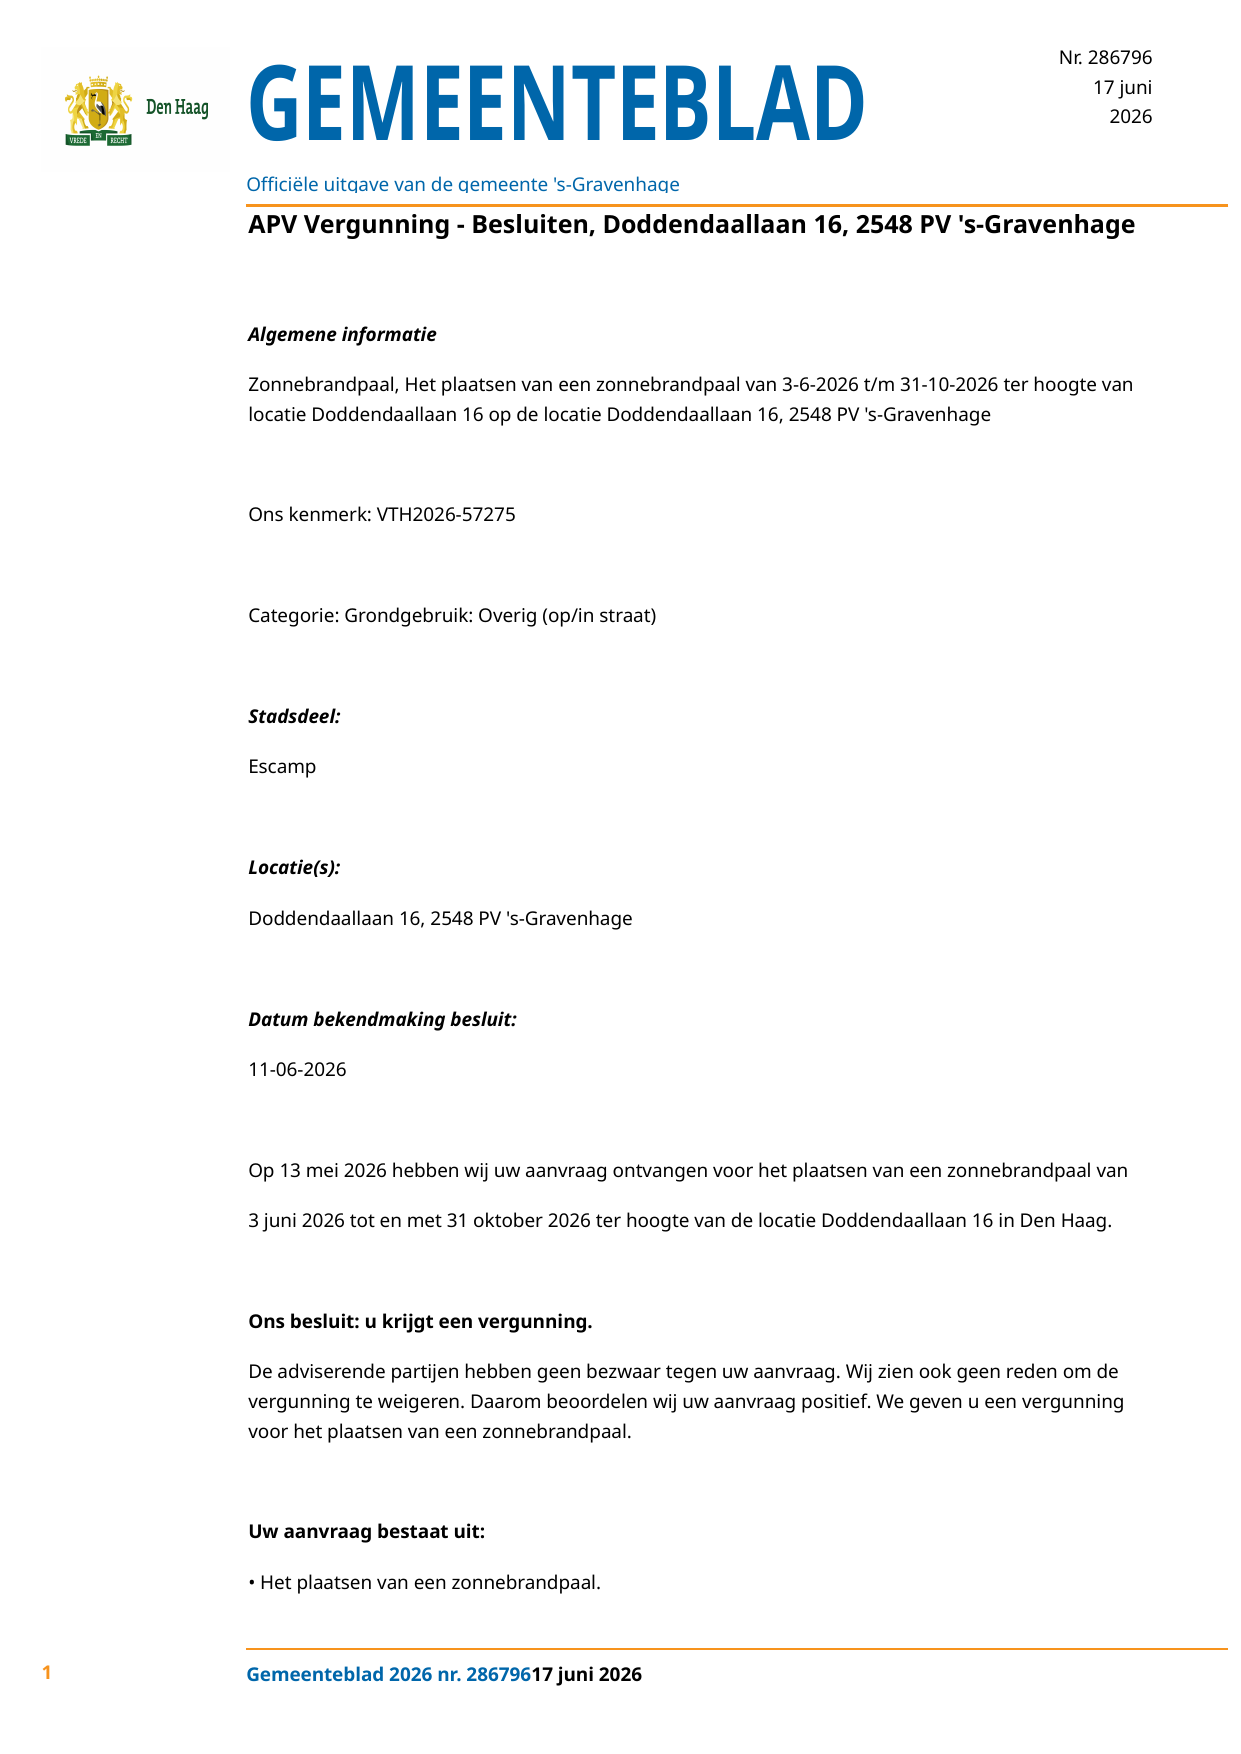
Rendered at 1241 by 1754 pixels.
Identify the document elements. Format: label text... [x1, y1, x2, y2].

text Ons besluit: u krijgt een vergunning. [248, 1308, 1152, 1334]
text Locatie(s): [248, 854, 1152, 880]
picture [41, 47, 231, 172]
text Uw aanvraag bestaat uit: [248, 1519, 1152, 1544]
text De adviserende partijen hebben geen bezwaar tegen uw aanvraag. Wij zien ook geen reden om de vergunning te weigeren. Daarom beoordelen wij uw aanvraag positief. We geven u een vergunning voor het plaatsen van een zonnebrandpaal. [248, 1359, 1152, 1443]
text Zonnebrandpaal, Het plaatsen van een zonnebrandpaal van 3-6-2026 t/m 31-10-2026 ter hoogte van locatie Doddendaallaan 16 op de locatie Doddendaallaan 16, 2548 PV 's-Gravenhage [248, 371, 1152, 426]
text Stadsdeel: [248, 703, 1152, 729]
text Doddendaallaan 16, 2548 PV 's-Gravenhage [248, 905, 1152, 931]
text 3 juni 2026 tot en met 31 oktober 2026 ter hoogte van de locatie Doddendaallaan 16 in Den Haag. [248, 1207, 1152, 1233]
text Op 13 mei 2026 hebben wij uw aanvraag ontvangen voor het plaatsen van een zonnebrandpaal van [248, 1157, 1152, 1183]
text Ons kenmerk: VTH2026-57275 [248, 502, 1152, 527]
text Algemene informatie [248, 321, 1152, 346]
text • Het plaatsen van een zonnebrandpaal. [248, 1569, 1152, 1595]
text Datum bekendmaking besluit: [248, 1006, 1152, 1031]
text Escamp [248, 754, 1152, 779]
text 11-06-2026 [248, 1056, 1152, 1082]
text APV Vergunning - Besluiten, Doddendaallaan 16, 2548 PV 's-Gravenhage [248, 207, 1152, 241]
text Categorie: Grondgebruik: Overig (op/in straat) [248, 602, 1152, 628]
